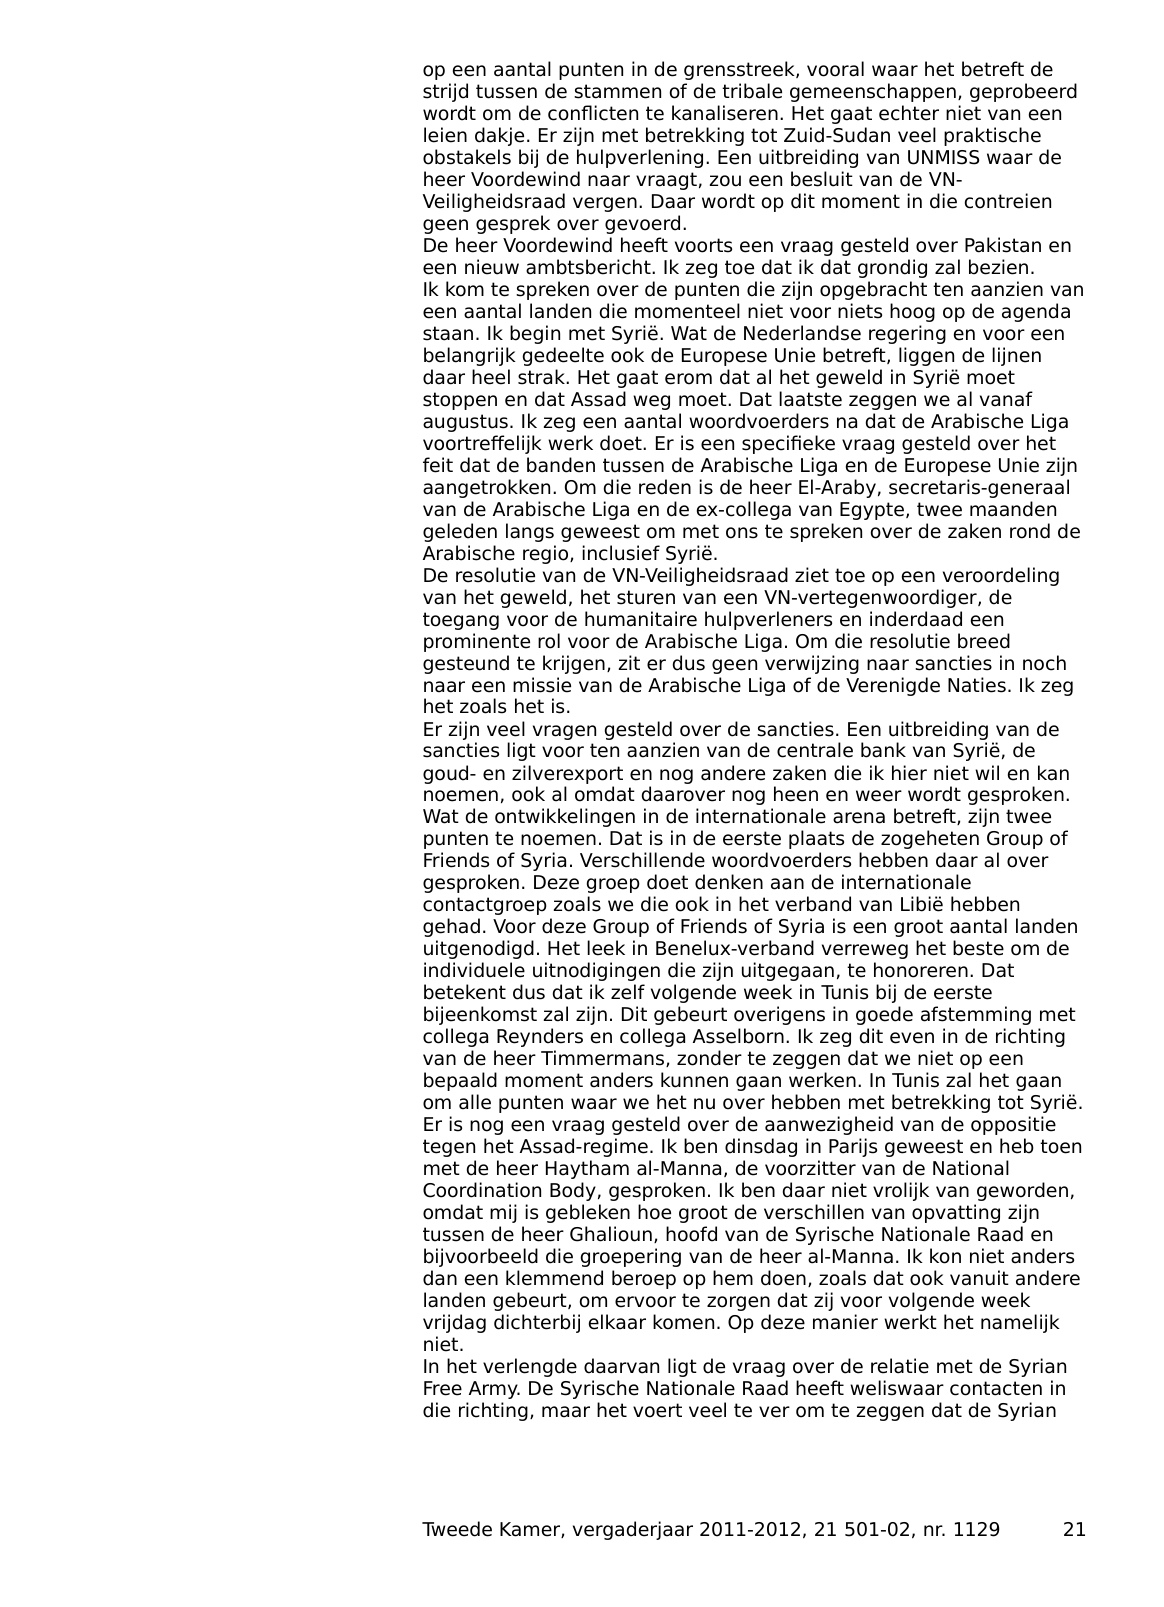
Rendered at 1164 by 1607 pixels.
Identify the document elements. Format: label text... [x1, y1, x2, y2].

text Wat de ontwikkelingen in de internationale arena betreft, zijn twee punten te noemen. Dat is in de eerste plaats de zogeheten Group of Friends of Syria. Verschillende woordvoerders hebben daar al over gesproken. Deze groep doet denken aan de internationale contactgroep zoals we die ook in het verband van Libië hebben gehad. Voor deze Group of Friends of Syria is een groot aantal landen uitgenodigd. Het leek in Benelux-verband verreweg het beste om de individuele uitnodigingen die zijn uitgegaan, te honoreren. Dat betekent dus dat ik zelf volgende week in Tunis bij de eerste bijeenkomst zal zijn. Dit gebeurt overigens in goede afstemming met collega Reynders en collega Asselborn. Ik zeg dit even in de richting van de heer Timmermans, zonder te zeggen dat we niet op een bepaald moment anders kunnen gaan werken. In Tunis zal het gaan om alle punten waar we het nu over hebben met betrekking tot Syrië. [422, 806, 1087, 1114]
text op een aantal punten in de grensstreek, vooral waar het betreft de strijd tussen de stammen of de tribale gemeenschappen, geprobeerd wordt om de conflicten te kanaliseren. Het gaat echter niet van een leien dakje. Er zijn met betrekking tot Zuid-Sudan veel praktische obstakels bij de hulpverlening. Een uitbreiding van UNMISS waar de heer Voordewind naar vraagt, zou een besluit van de VN-Veiligheidsraad vergen. Daar wordt op dit moment in die contreien geen gesprek over gevoerd. [422, 59, 1087, 235]
text In het verlengde daarvan ligt de vraag over de relatie met de Syrian Free Army. De Syrische Nationale Raad heeft weliswaar contacten in die richting, maar het voert veel te ver om te zeggen dat de Syrian [422, 1356, 1087, 1422]
text Ik kom te spreken over de punten die zijn opgebracht ten aanzien van een aantal landen die momenteel niet voor niets hoog op de agenda staan. Ik begin met Syrië. Wat de Nederlandse regering en voor een belangrijk gedeelte ook de Europese Unie betreft, liggen de lijnen daar heel strak. Het gaat erom dat al het geweld in Syrië moet stoppen en dat Assad weg moet. Dat laatste zeggen we al vanaf augustus. Ik zeg een aantal woordvoerders na dat de Arabische Liga voortreffelijk werk doet. Er is een specifieke vraag gesteld over het feit dat de banden tussen de Arabische Liga en de Europese Unie zijn aangetrokken. Om die reden is de heer El-Araby, secretaris-generaal van de Arabische Liga en de ex-collega van Egypte, twee maanden geleden langs geweest om met ons te spreken over de zaken rond de Arabische regio, inclusief Syrië. [422, 279, 1087, 564]
text De resolutie van de VN-Veiligheidsraad ziet toe op een veroordeling van het geweld, het sturen van een VN-vertegenwoordiger, de toegang voor de humanitaire hulpverleners en inderdaad een prominente rol voor de Arabische Liga. Om die resolutie breed gesteund te krijgen, zit er dus geen verwijzing naar sancties in noch naar een missie van de Arabische Liga of de Verenigde Naties. Ik zeg het zoals het is. [422, 564, 1087, 718]
text De heer Voordewind heeft voorts een vraag gesteld over Pakistan en een nieuw ambtsbericht. Ik zeg toe dat ik dat grondig zal bezien. [422, 235, 1087, 279]
text Er is nog een vraag gesteld over de aanwezigheid van de oppositie tegen het Assad-regime. Ik ben dinsdag in Parijs geweest en heb toen met de heer Haytham al-Manna, de voorzitter van de National Coordination Body, gesproken. Ik ben daar niet vrolijk van geworden, omdat mij is gebleken hoe groot de verschillen van opvatting zijn tussen de heer Ghalioun, hoofd van de Syrische Nationale Raad en bijvoorbeeld die groepering van de heer al-Manna. Ik kon niet anders dan een klemmend beroep op hem doen, zoals dat ook vanuit andere landen gebeurt, om ervoor te zorgen dat zij voor volgende week vrijdag dichterbij elkaar komen. Op deze manier werkt het namelijk niet. [422, 1114, 1087, 1356]
text Er zijn veel vragen gesteld over de sancties. Een uitbreiding van de sancties ligt voor ten aanzien van de centrale bank van Syrië, de goud- en zilverexport en nog andere zaken die ik hier niet wil en kan noemen, ook al omdat daarover nog heen en weer wordt gesproken. [422, 718, 1087, 806]
